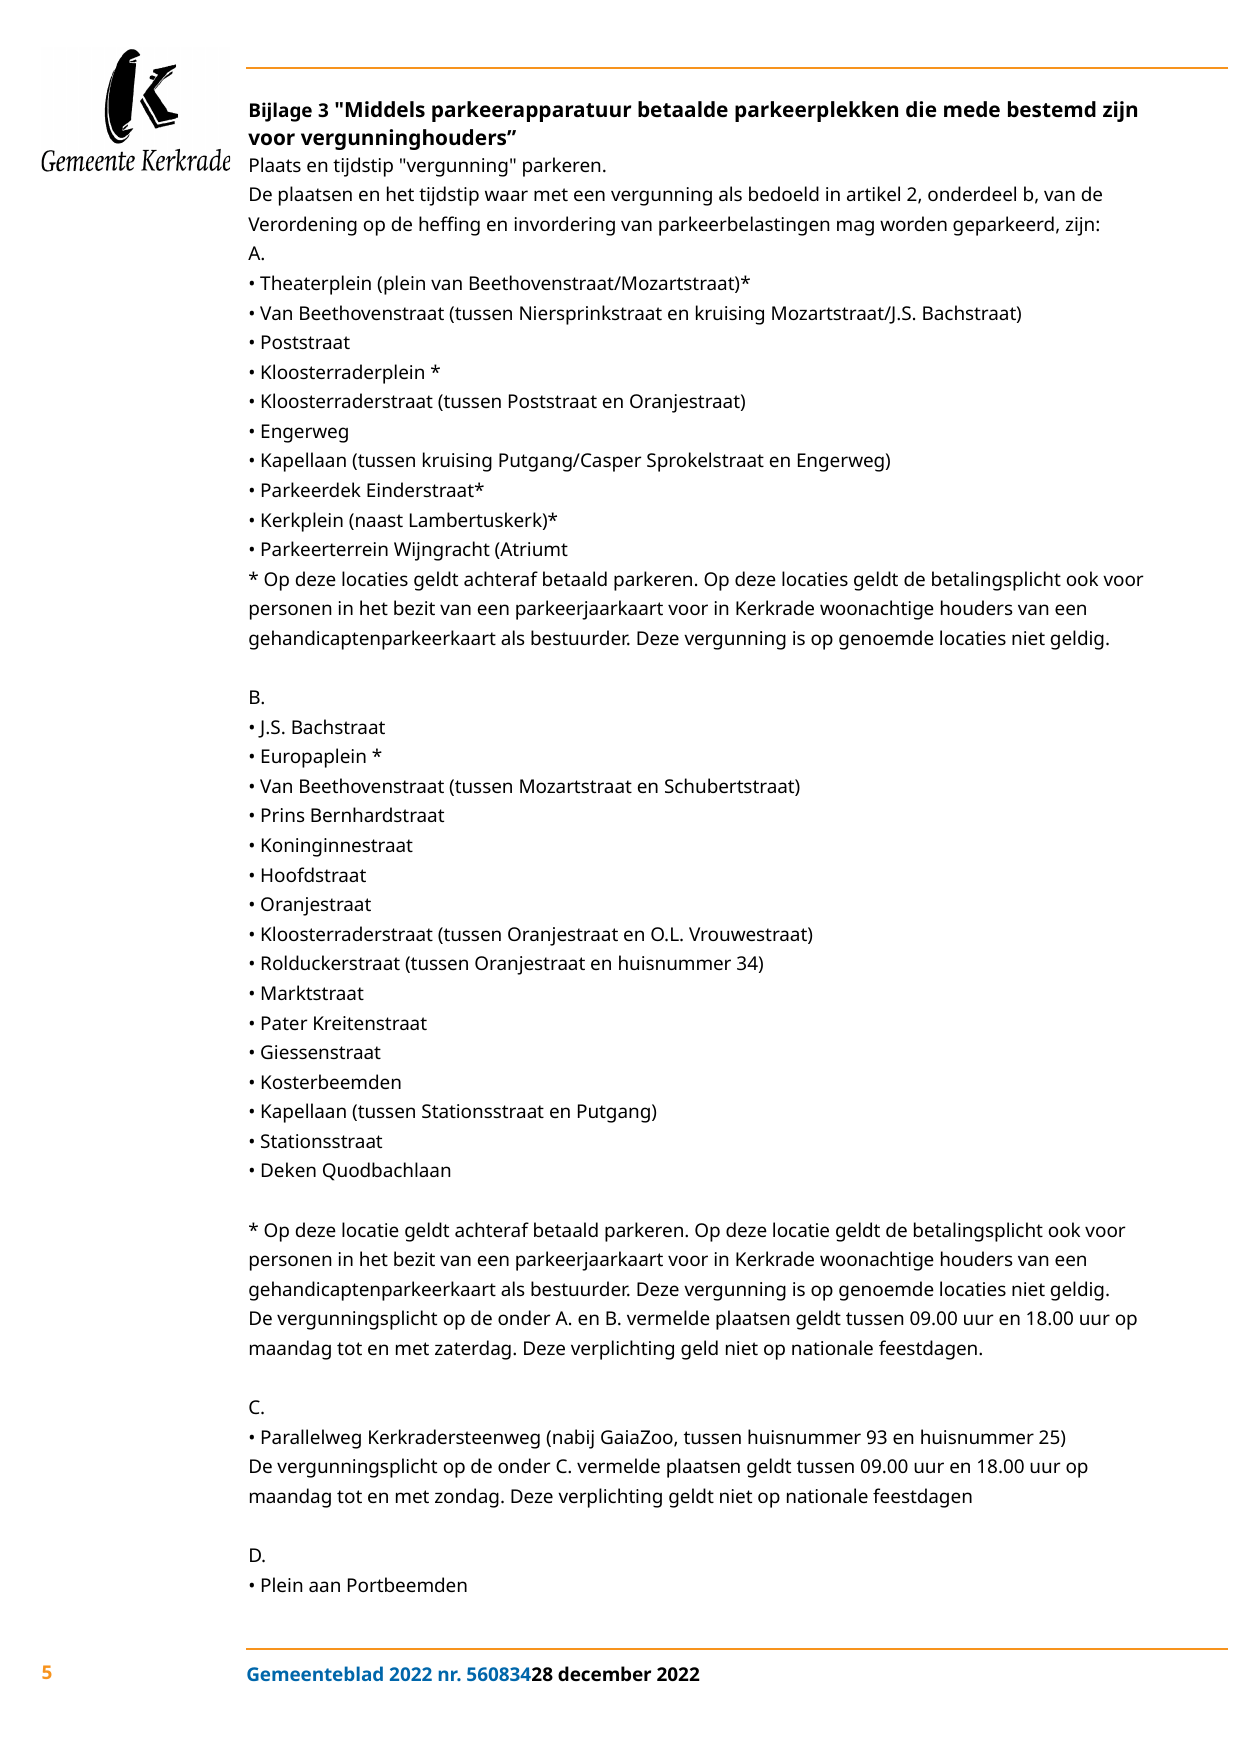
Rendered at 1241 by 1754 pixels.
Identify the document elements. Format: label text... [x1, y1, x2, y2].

text maandag tot en met zaterdag. Deze verplichting geld niet op nationale feestdagen. [248, 1335, 1152, 1361]
text gehandicaptenparkeerkaart als bestuurder. Deze vergunning is op genoemde locaties niet geldig. [248, 625, 1152, 651]
text De vergunningsplicht op de onder A. en B. vermelde plaatsen geldt tussen 09.00 uur en 18.00 uur op [248, 1306, 1152, 1331]
text • Oranjestraat [248, 891, 1152, 917]
text Bijlage 3 "Middels parkeerapparatuur betaalde parkeerplekken die mede bestemd zijn voor vergunninghouders” [248, 95, 1152, 152]
text • Prins Bernhardstraat [248, 803, 1152, 828]
text • Kloosterraderstraat (tussen Poststraat en Oranjestraat) [248, 388, 1152, 414]
text De plaatsen en het tijdstip waar met een vergunning als bedoeld in artikel 2, onderdeel b, van de Verordening op de heffing en invordering van parkeerbelastingen mag worden geparkeerd, zijn: [248, 181, 1152, 237]
text • Engerweg [248, 418, 1152, 444]
text • Theaterplein (plein van Beethovenstraat/Mozartstraat)* [248, 270, 1152, 296]
text • Kerkplein (naast Lambertuskerk)* [248, 507, 1152, 532]
text De vergunningsplicht op de onder C. vermelde plaatsen geldt tussen 09.00 uur en 18.00 uur op maandag tot en met zondag. Deze verplichting geldt niet op nationale feestdagen [248, 1453, 1152, 1509]
text • Hoofdstraat [248, 862, 1152, 887]
picture [41, 47, 231, 172]
text • Parallelweg Kerkradersteenweg (nabij GaiaZoo, tussen huisnummer 93 en huisnummer 25) [248, 1424, 1152, 1449]
text • Pater Kreitenstraat [248, 1010, 1152, 1035]
text gehandicaptenparkeerkaart als bestuurder. Deze vergunning is op genoemde locaties niet geldig. [248, 1276, 1152, 1302]
text • J.S. Bachstraat [248, 714, 1152, 739]
text A. [248, 241, 1152, 266]
text • Poststraat [248, 329, 1152, 355]
text • Kloosterraderplein * [248, 359, 1152, 384]
text C. [248, 1394, 1152, 1420]
text • Van Beethovenstraat (tussen Mozartstraat en Schubertstraat) [248, 773, 1152, 799]
text D. [248, 1542, 1152, 1568]
text personen in het bezit van een parkeerjaarkaart voor in Kerkrade woonachtige houders van een [248, 596, 1152, 621]
text B. [248, 684, 1152, 710]
text • Stationsstraat [248, 1128, 1152, 1154]
text • Deken Quodbachlaan [248, 1158, 1152, 1183]
text • Van Beethovenstraat (tussen Niersprinkstraat en kruising Mozartstraat/J.S. Bachstraat) [248, 300, 1152, 325]
text • Europaplein * [248, 743, 1152, 769]
text • Rolduckerstraat (tussen Oranjestraat en huisnummer 34) [248, 951, 1152, 976]
text • Kapellaan (tussen kruising Putgang/Casper Sprokelstraat en Engerweg) [248, 448, 1152, 473]
text • Kloosterraderstraat (tussen Oranjestraat en O.L. Vrouwestraat) [248, 921, 1152, 947]
text * Op deze locaties geldt achteraf betaald parkeren. Op deze locaties geldt de betalingsplicht ook voor [248, 566, 1152, 592]
text • Kosterbeemden [248, 1069, 1152, 1094]
text • Plein aan Portbeemden [248, 1572, 1152, 1597]
text Plaats en tijdstip "vergunning" parkeren. [248, 152, 1152, 177]
text * Op deze locatie geldt achteraf betaald parkeren. Op deze locatie geldt de betalingsplicht ook voor [248, 1217, 1152, 1242]
text • Koninginnestraat [248, 832, 1152, 858]
text • Parkeerdek Einderstraat* [248, 477, 1152, 503]
text • Marktstraat [248, 980, 1152, 1006]
text personen in het bezit van een parkeerjaarkaart voor in Kerkrade woonachtige houders van een [248, 1246, 1152, 1272]
text • Parkeerterrein Wijngracht (Atriumt [248, 536, 1152, 562]
text • Giessenstraat [248, 1039, 1152, 1065]
text • Kapellaan (tussen Stationsstraat en Putgang) [248, 1098, 1152, 1124]
